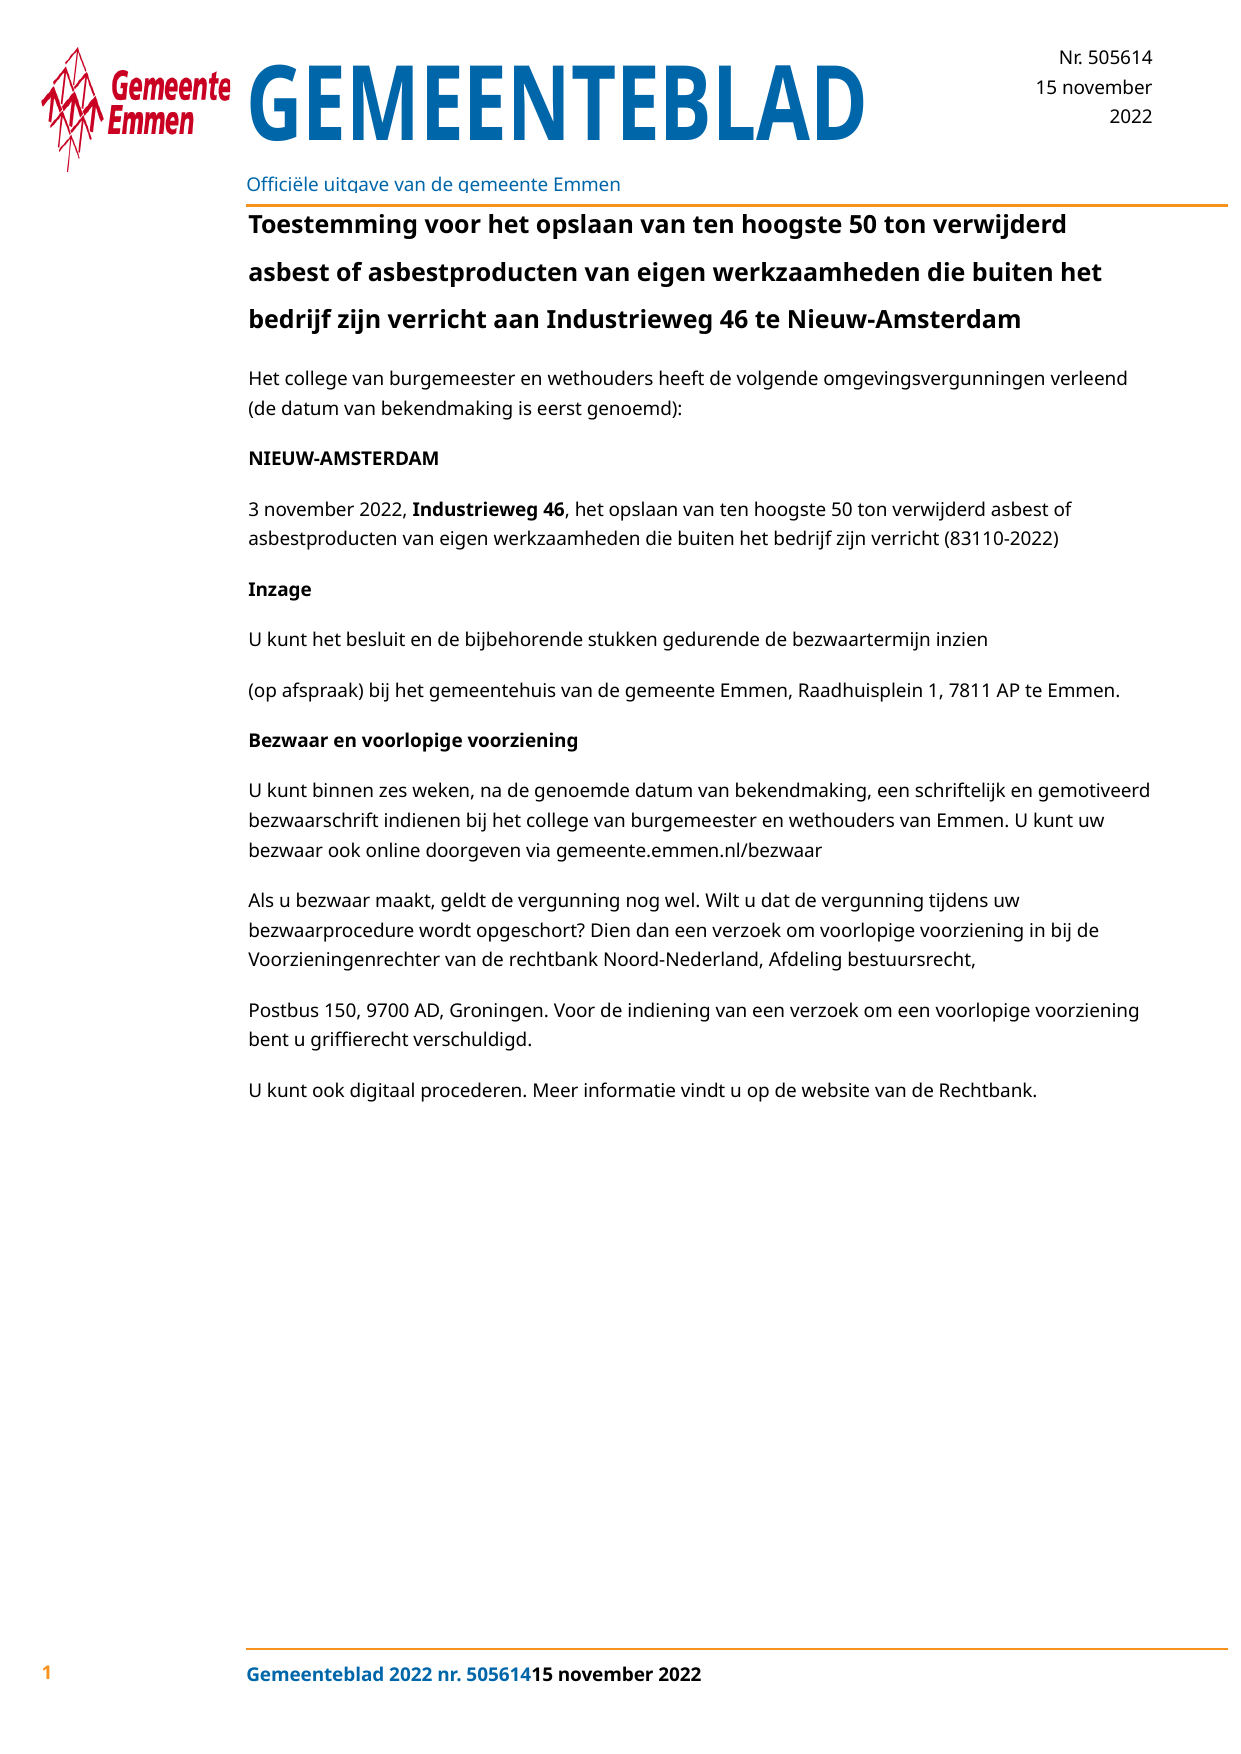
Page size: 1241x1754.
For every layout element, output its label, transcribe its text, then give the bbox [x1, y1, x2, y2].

text Toestemming voor het opslaan van ten hoogste 50 ton verwijderd asbest of asbestproducten van eigen werkzaamheden die buiten het bedrijf zijn verricht aan Industrieweg 46 te Nieuw-Amsterdam [248, 207, 1152, 336]
text U kunt het besluit en de bijbehorende stukken gedurende de bezwaartermijn inzien [248, 626, 1152, 652]
text Postbus 150, 9700 AD, Groningen. Voor de indiening van een verzoek om een voorlopige voorziening bent u griffierecht verschuldigd. [248, 997, 1152, 1052]
text U kunt binnen zes weken, na de genoemde datum van bekendmaking, een schriftelijk en gemotiveerd bezwaarschrift indienen bij het college van burgemeester en wethouders van Emmen. U kunt uw bezwaar ook online doorgeven via gemeente.emmen.nl/bezwaar [248, 778, 1152, 862]
text Bezwaar en voorlopige voorziening [248, 727, 1152, 753]
text Het college van burgemeester en wethouders heeft de volgende omgevingsvergunningen verleend (de datum van bekendmaking is eerst genoemd): [248, 366, 1152, 421]
text Als u bezwaar maakt, geldt de vergunning nog wel. Wilt u dat de vergunning tijdens uw bezwaarprocedure wordt opgeschort? Dien dan een verzoek om voorlopige voorziening in bij de Voorzieningenrechter van de rechtbank Noord-Nederland, Afdeling bestuursrecht, [248, 887, 1152, 972]
picture [41, 47, 231, 172]
text 3 november 2022, Industrieweg 46, het opslaan van ten hoogste 50 ton verwijderd asbest of asbestproducten van eigen werkzaamheden die buiten het bedrijf zijn verricht (83110-2022) [248, 496, 1152, 551]
text Inzage [248, 576, 1152, 602]
text (op afspraak) bij het gemeentehuis van de gemeente Emmen, Raadhuisplein 1, 7811 AP te Emmen. [248, 677, 1152, 702]
text NIEUW-AMSTERDAM [248, 446, 1152, 471]
text U kunt ook digitaal procederen. Meer informatie vindt u op de website van de Rechtbank. [248, 1077, 1152, 1102]
